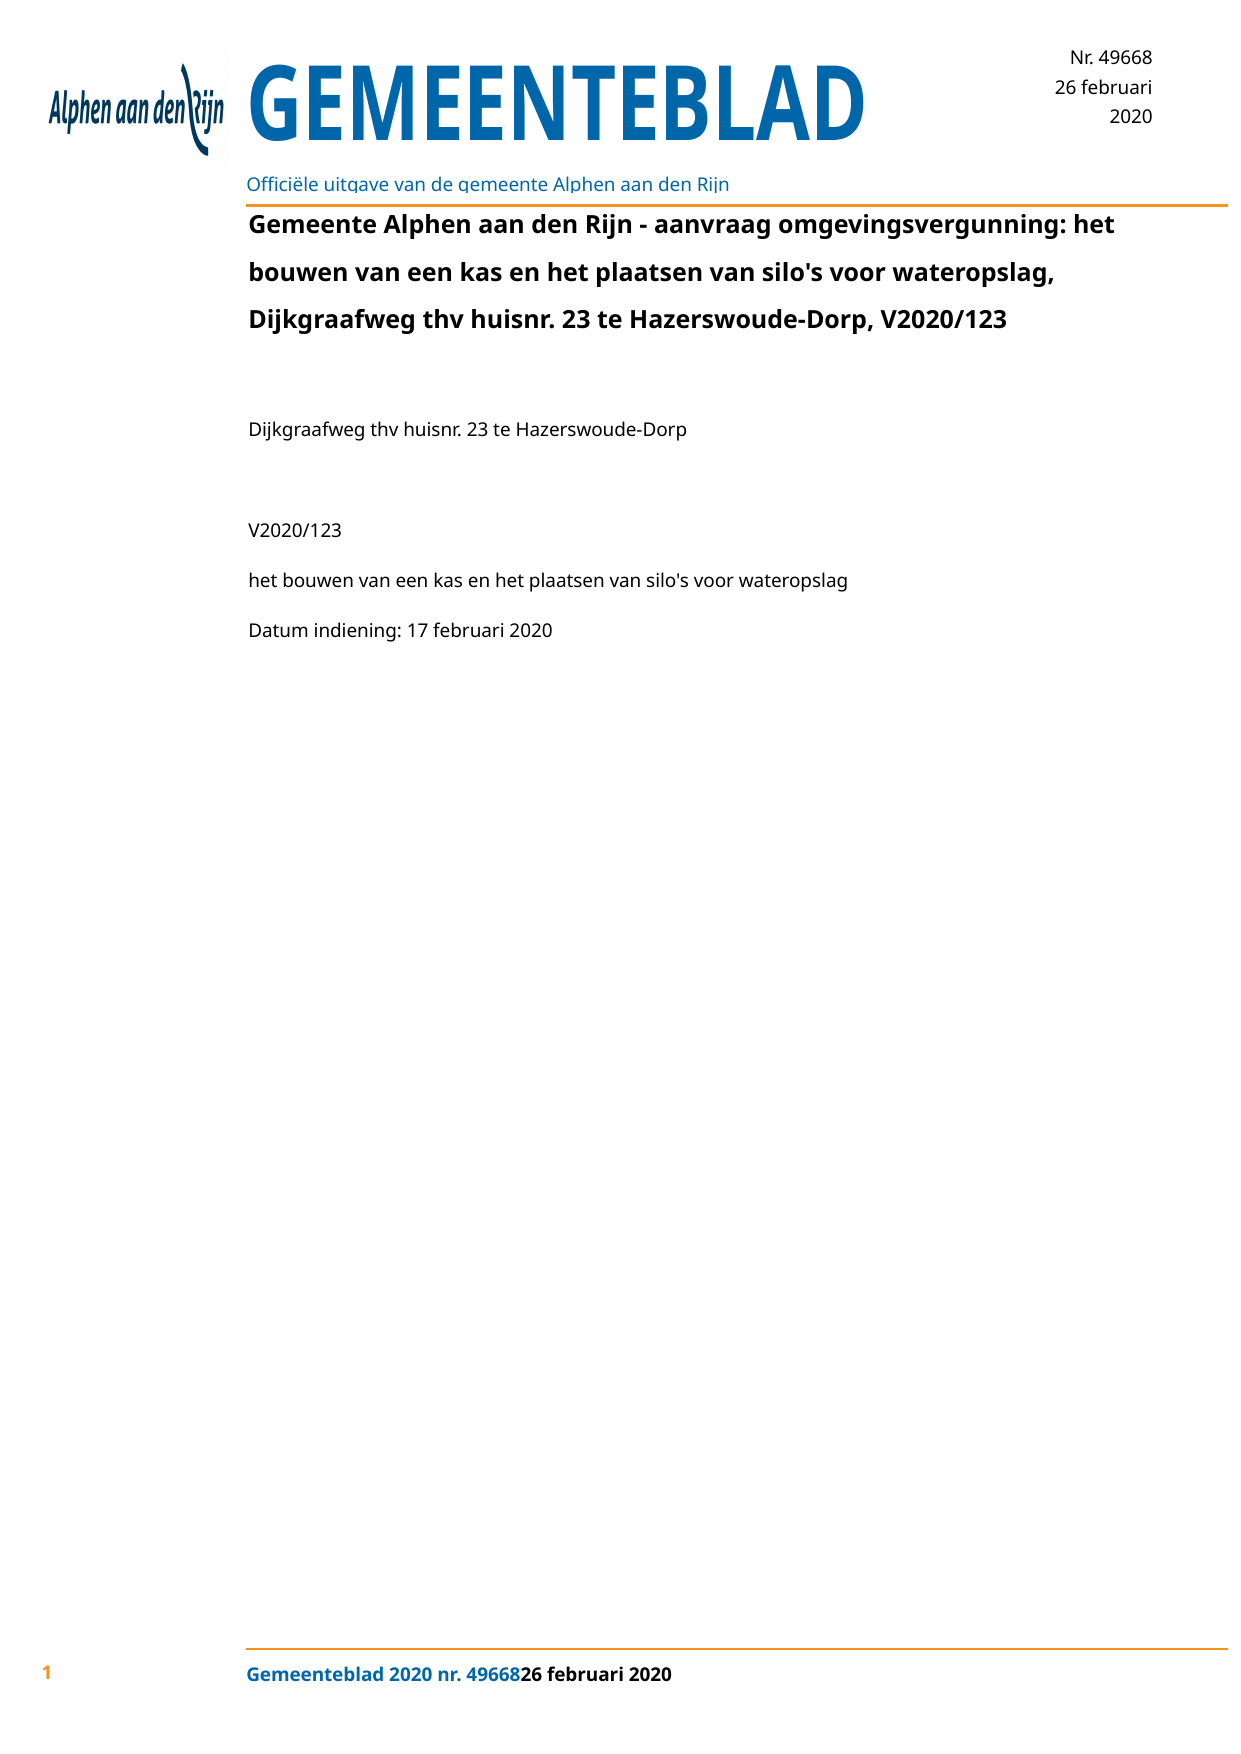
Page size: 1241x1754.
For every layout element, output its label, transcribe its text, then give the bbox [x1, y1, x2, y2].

picture [41, 47, 231, 172]
text Dijkgraafweg thv huisnr. 23 te Hazerswoude-Dorp [248, 416, 1152, 442]
text V2020/123 [248, 517, 1152, 542]
text Gemeente Alphen aan den Rijn - aanvraag omgevingsvergunning: het bouwen van een kas en het plaatsen van silo's voor wateropslag, Dijkgraafweg thv huisnr. 23 te Hazerswoude-Dorp, V2020/123 [248, 207, 1152, 336]
text Datum indiening: 17 februari 2020 [248, 618, 1152, 643]
text het bouwen van een kas en het plaatsen van silo's voor wateropslag [248, 567, 1152, 593]
